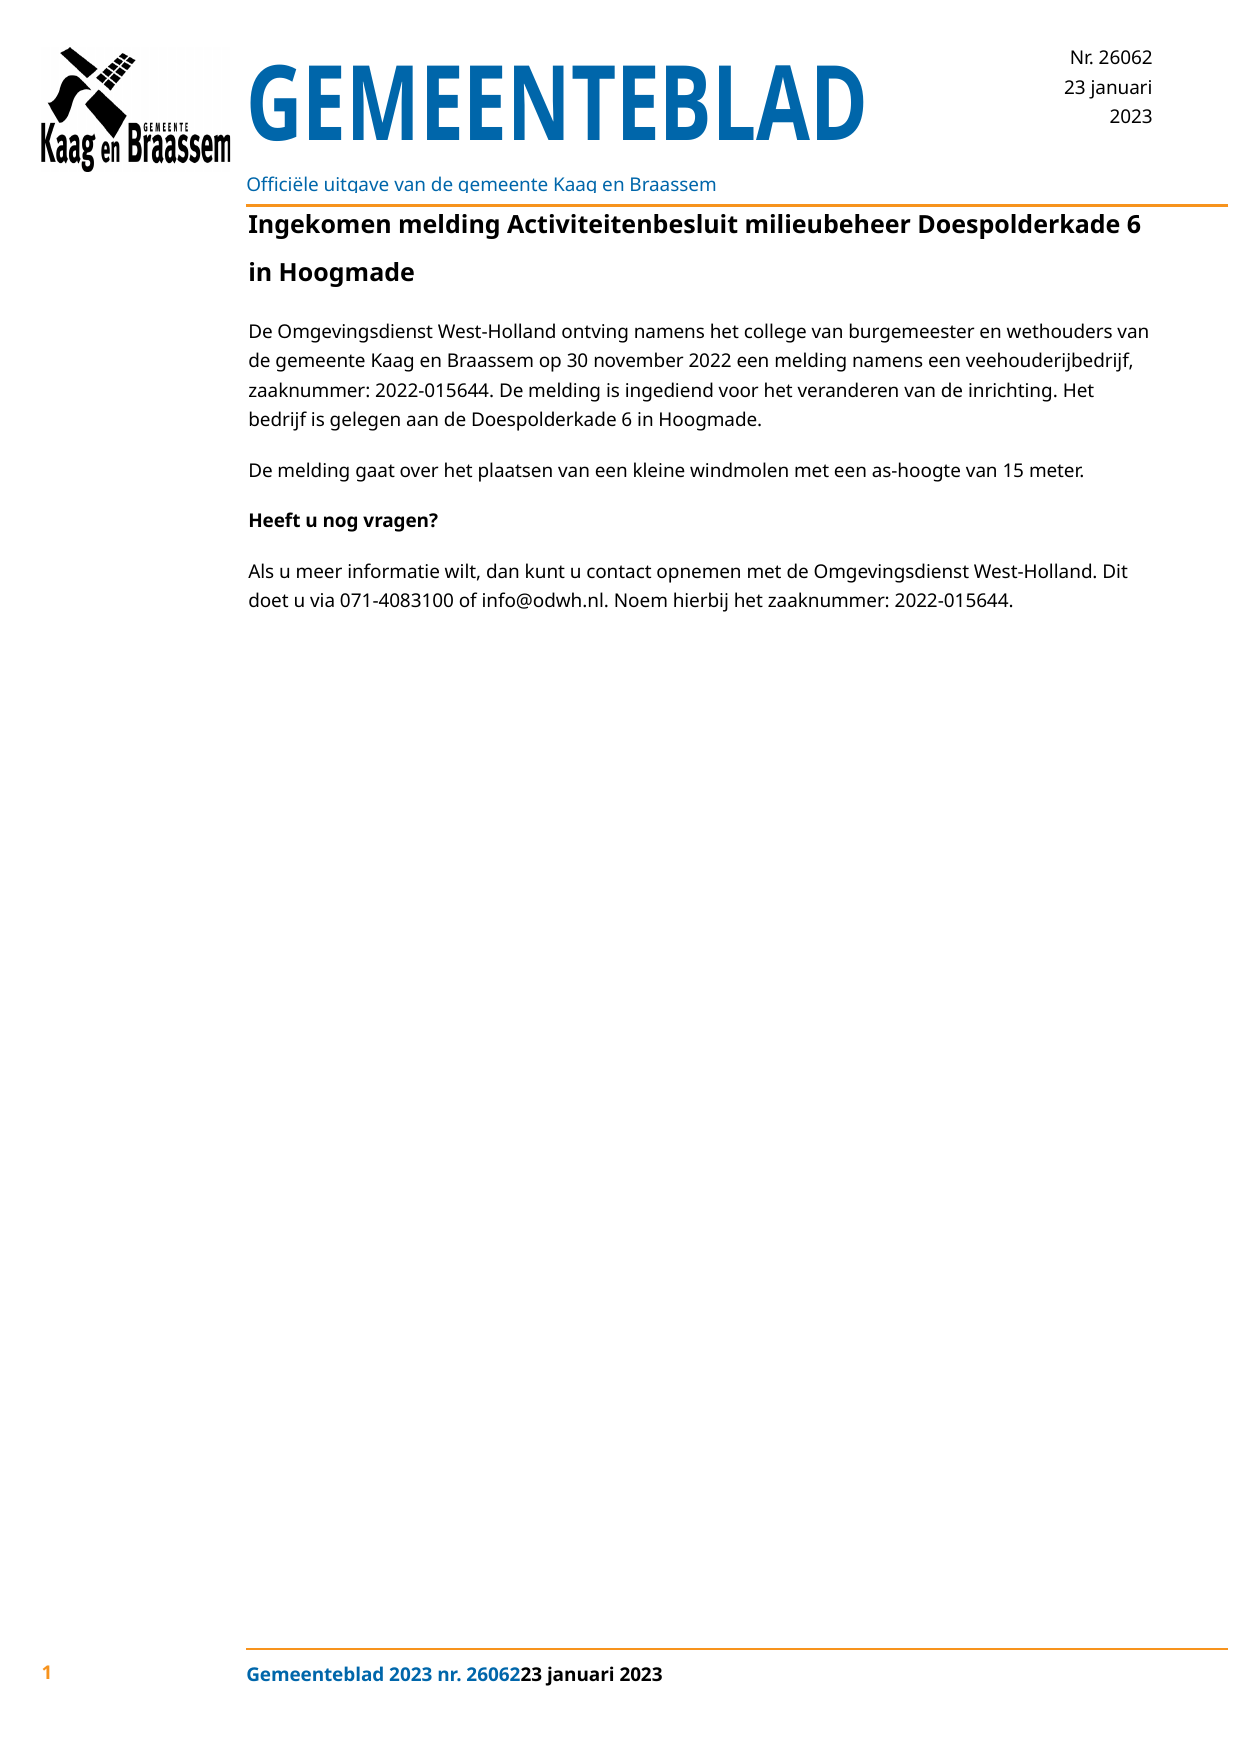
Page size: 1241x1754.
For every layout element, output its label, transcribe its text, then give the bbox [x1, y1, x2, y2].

picture [41, 47, 231, 172]
text Als u meer informatie wilt, dan kunt u contact opnemen met de Omgevingsdienst West-Holland. Dit doet u via 071‑4083100 of info@odwh.nl. Noem hierbij het zaaknummer: 2022-015644. [248, 558, 1152, 613]
text Ingekomen melding Activiteitenbesluit milieubeheer Doespolderkade 6 in Hoogmade [248, 207, 1152, 288]
text Heeft u nog vragen? [248, 507, 1152, 533]
text De melding gaat over het plaatsen van een kleine windmolen met een as-hoogte van 15 meter. [248, 457, 1152, 483]
text De Omgevingsdienst West-Holland ontving namens het college van burgemeester en wethouders van de gemeente Kaag en Braassem op 30 november 2022 een melding namens een veehouderijbedrijf, zaaknummer: 2022-015644. De melding is ingediend voor het veranderen van de inrichting. Het bedrijf is gelegen aan de Doespolderkade 6 in Hoogmade. [248, 318, 1152, 432]
